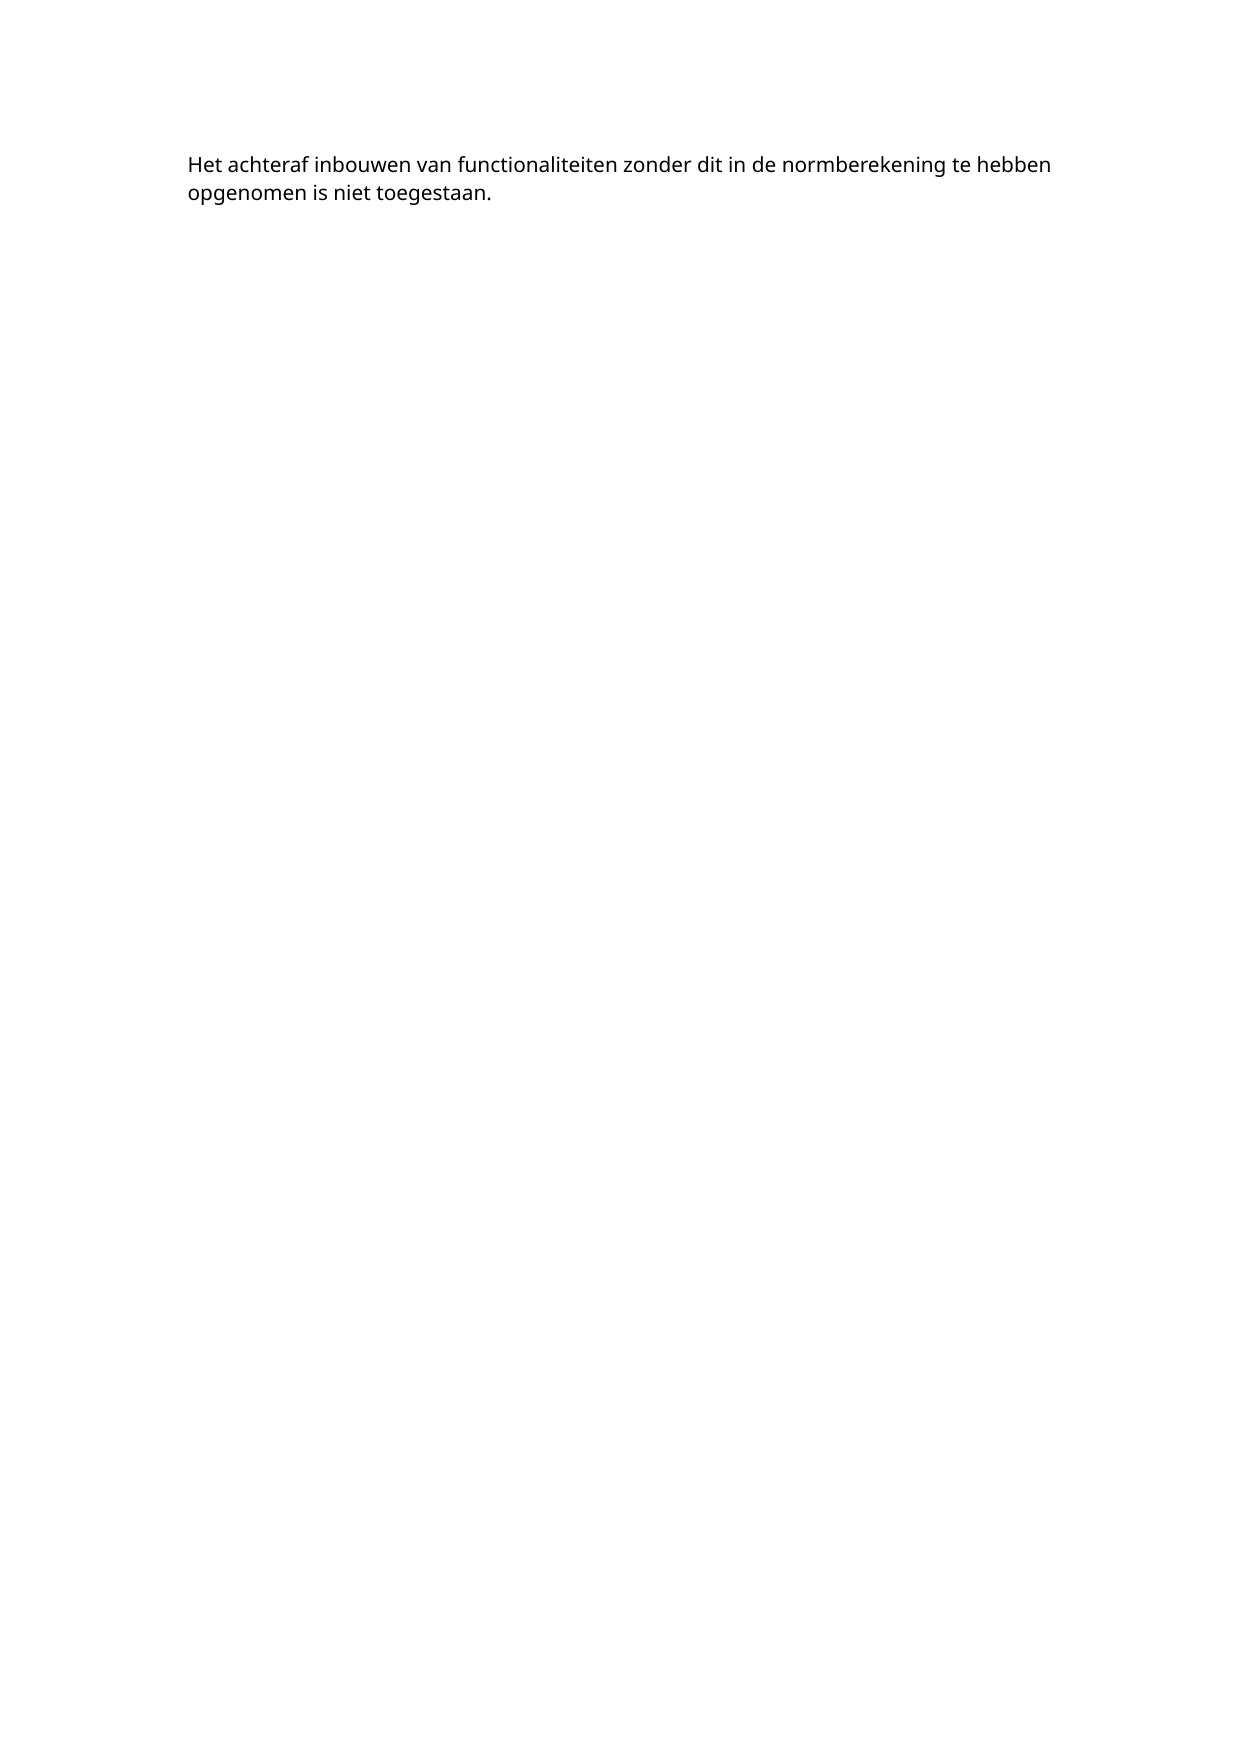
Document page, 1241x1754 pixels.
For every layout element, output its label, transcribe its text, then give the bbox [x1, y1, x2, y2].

text Het achteraf inbouwen van functionaliteiten zonder dit in de normberekening te hebben opgenomen is niet toegestaan. [187, 150, 1053, 207]
